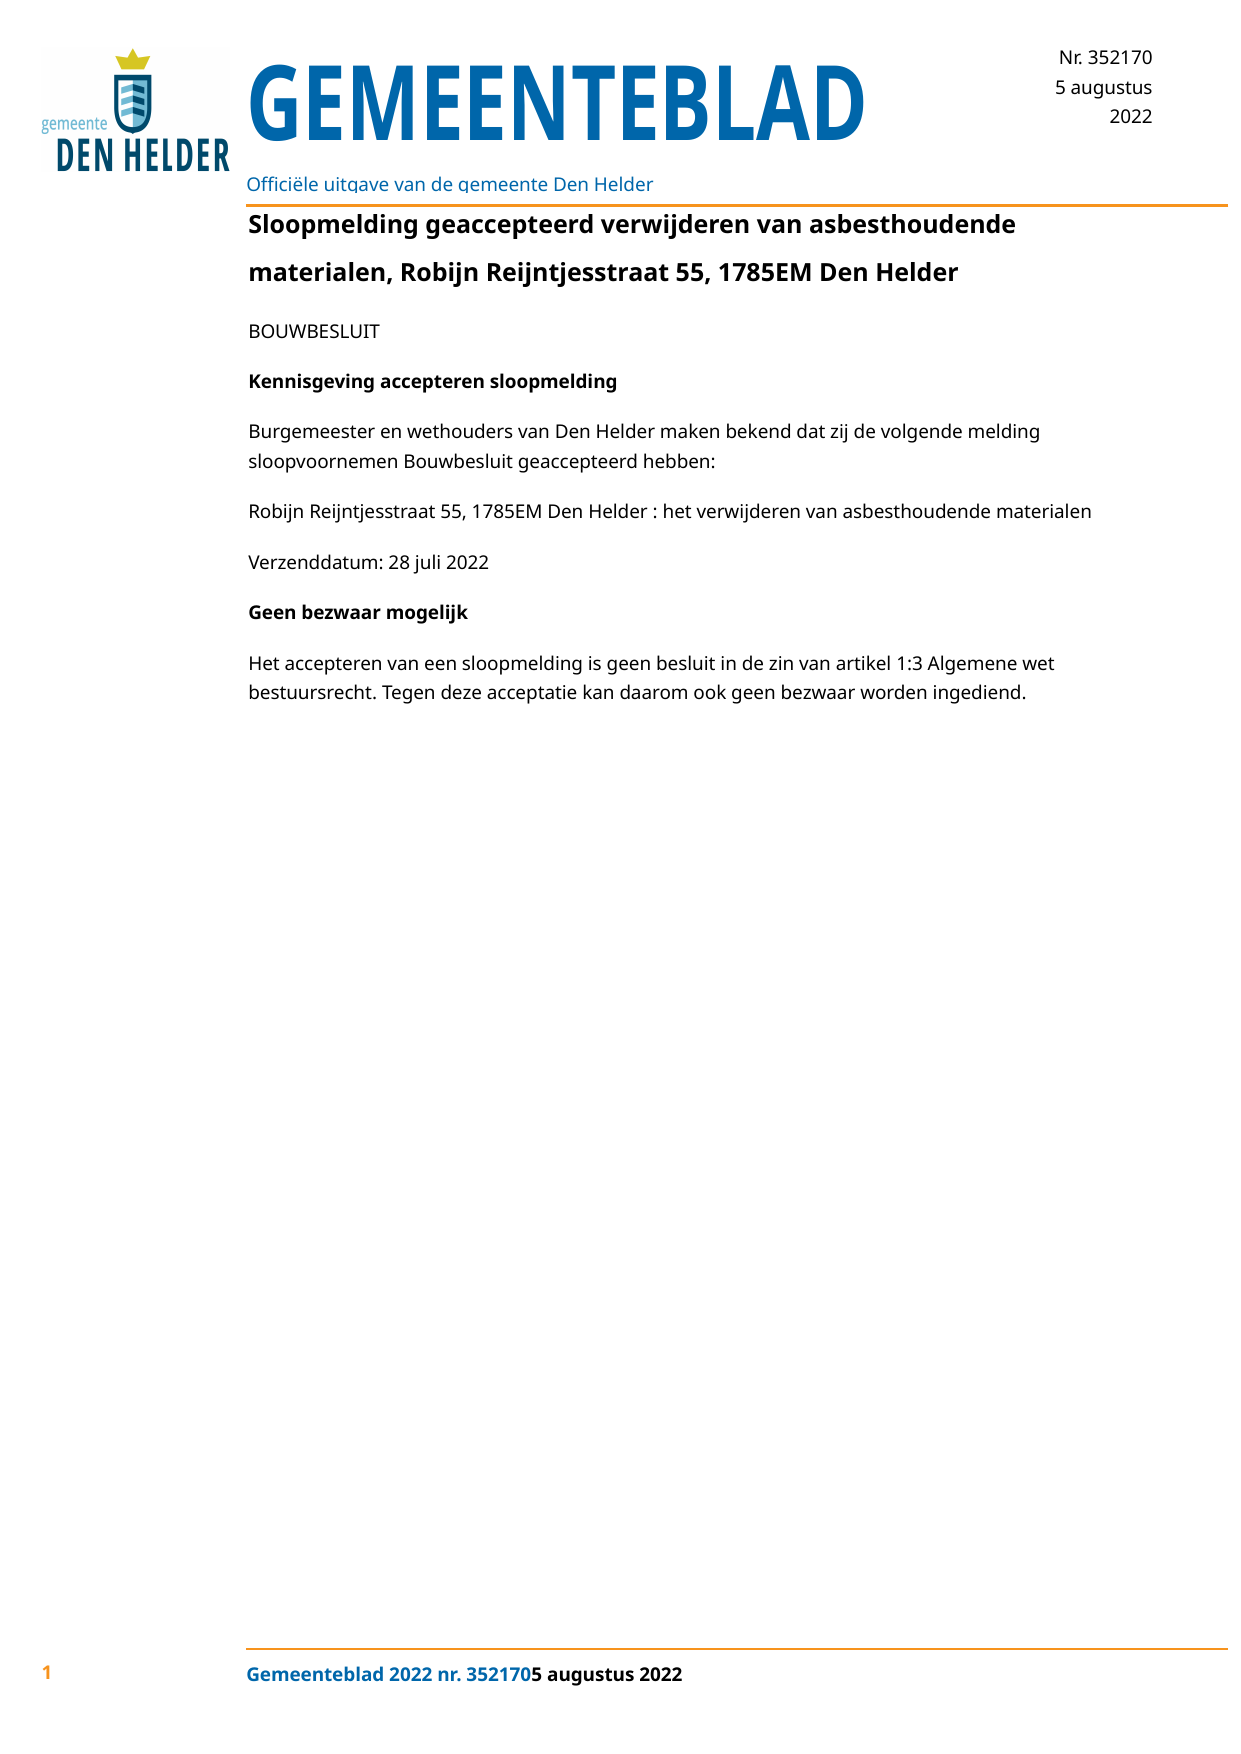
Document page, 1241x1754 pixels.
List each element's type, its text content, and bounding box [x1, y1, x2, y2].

picture [220, 160, 224, 172]
picture [182, 144, 187, 165]
picture [41, 47, 231, 172]
text Kennisgeving accepteren sloopmelding [248, 368, 1152, 394]
text Burgemeester en wethouders van Den Helder maken bekend dat zij de volgende melding sloopvoornemen Bouwbesluit geaccepteerd hebben: [248, 419, 1152, 474]
text Verzenddatum: 28 juli 2022 [248, 549, 1152, 575]
text Sloopmelding geaccepteerd verwijderen van asbesthoudende materialen, Robijn Reijntjesstraat 55, 1785EM Den Helder [248, 207, 1152, 288]
text Robijn Reijntjesstraat 55, 1785EM Den Helder : het verwijderen van asbesthoudende materialen [248, 499, 1152, 524]
text BOUWBESLUIT [248, 318, 1152, 344]
picture [130, 157, 135, 172]
picture [100, 154, 106, 172]
picture [63, 144, 68, 165]
text Het accepteren van een sloopmelding is geen besluit in de zin van artikel 1:3 Algemene wet bestuursrecht. Tegen deze acceptatie kan daarom ook geen bezwaar worden ingediend. [248, 650, 1152, 705]
text Geen bezwaar mogelijk [248, 599, 1152, 625]
